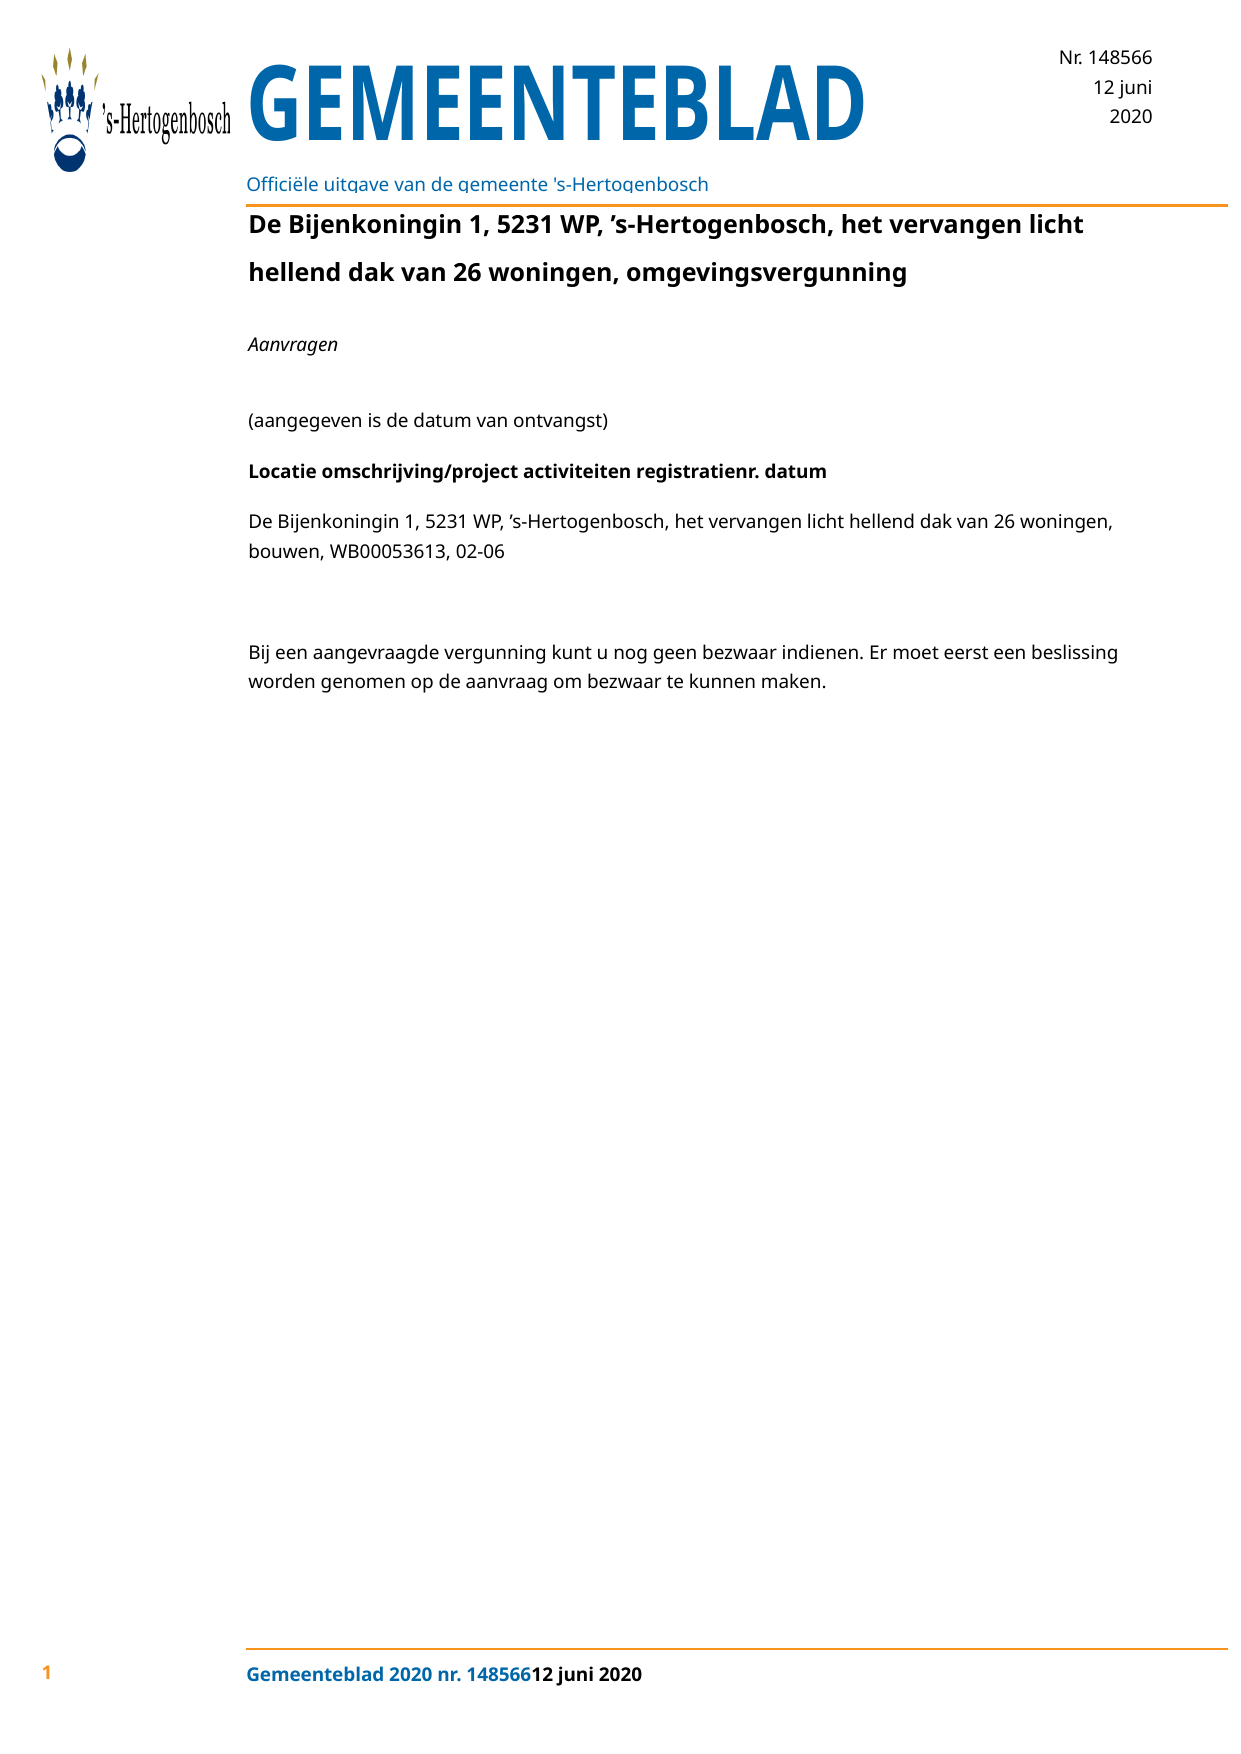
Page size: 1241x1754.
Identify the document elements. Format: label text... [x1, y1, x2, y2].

text Aanvragen [248, 331, 1152, 357]
text De Bijenkoningin 1, 5231 WP, ’s-Hertogenbosch, het vervangen licht hellend dak van 26 woningen, omgevingsvergunning [248, 207, 1152, 288]
text (aangegeven is de datum van ontvangst) [248, 408, 1152, 433]
text Bij een aangevraagde vergunning kunt u nog geen bezwaar indienen. Er moet eerst een beslissing worden genomen op de aanvraag om bezwaar te kunnen maken. [248, 639, 1152, 694]
picture [41, 47, 231, 172]
text De Bijenkoningin 1, 5231 WP, ’s-Hertogenbosch, het vervangen licht hellend dak van 26 woningen, bouwen, WB00053613, 02-06 [248, 508, 1152, 564]
text Locatie omschrijving/project activiteiten registratienr. datum [248, 458, 1152, 484]
